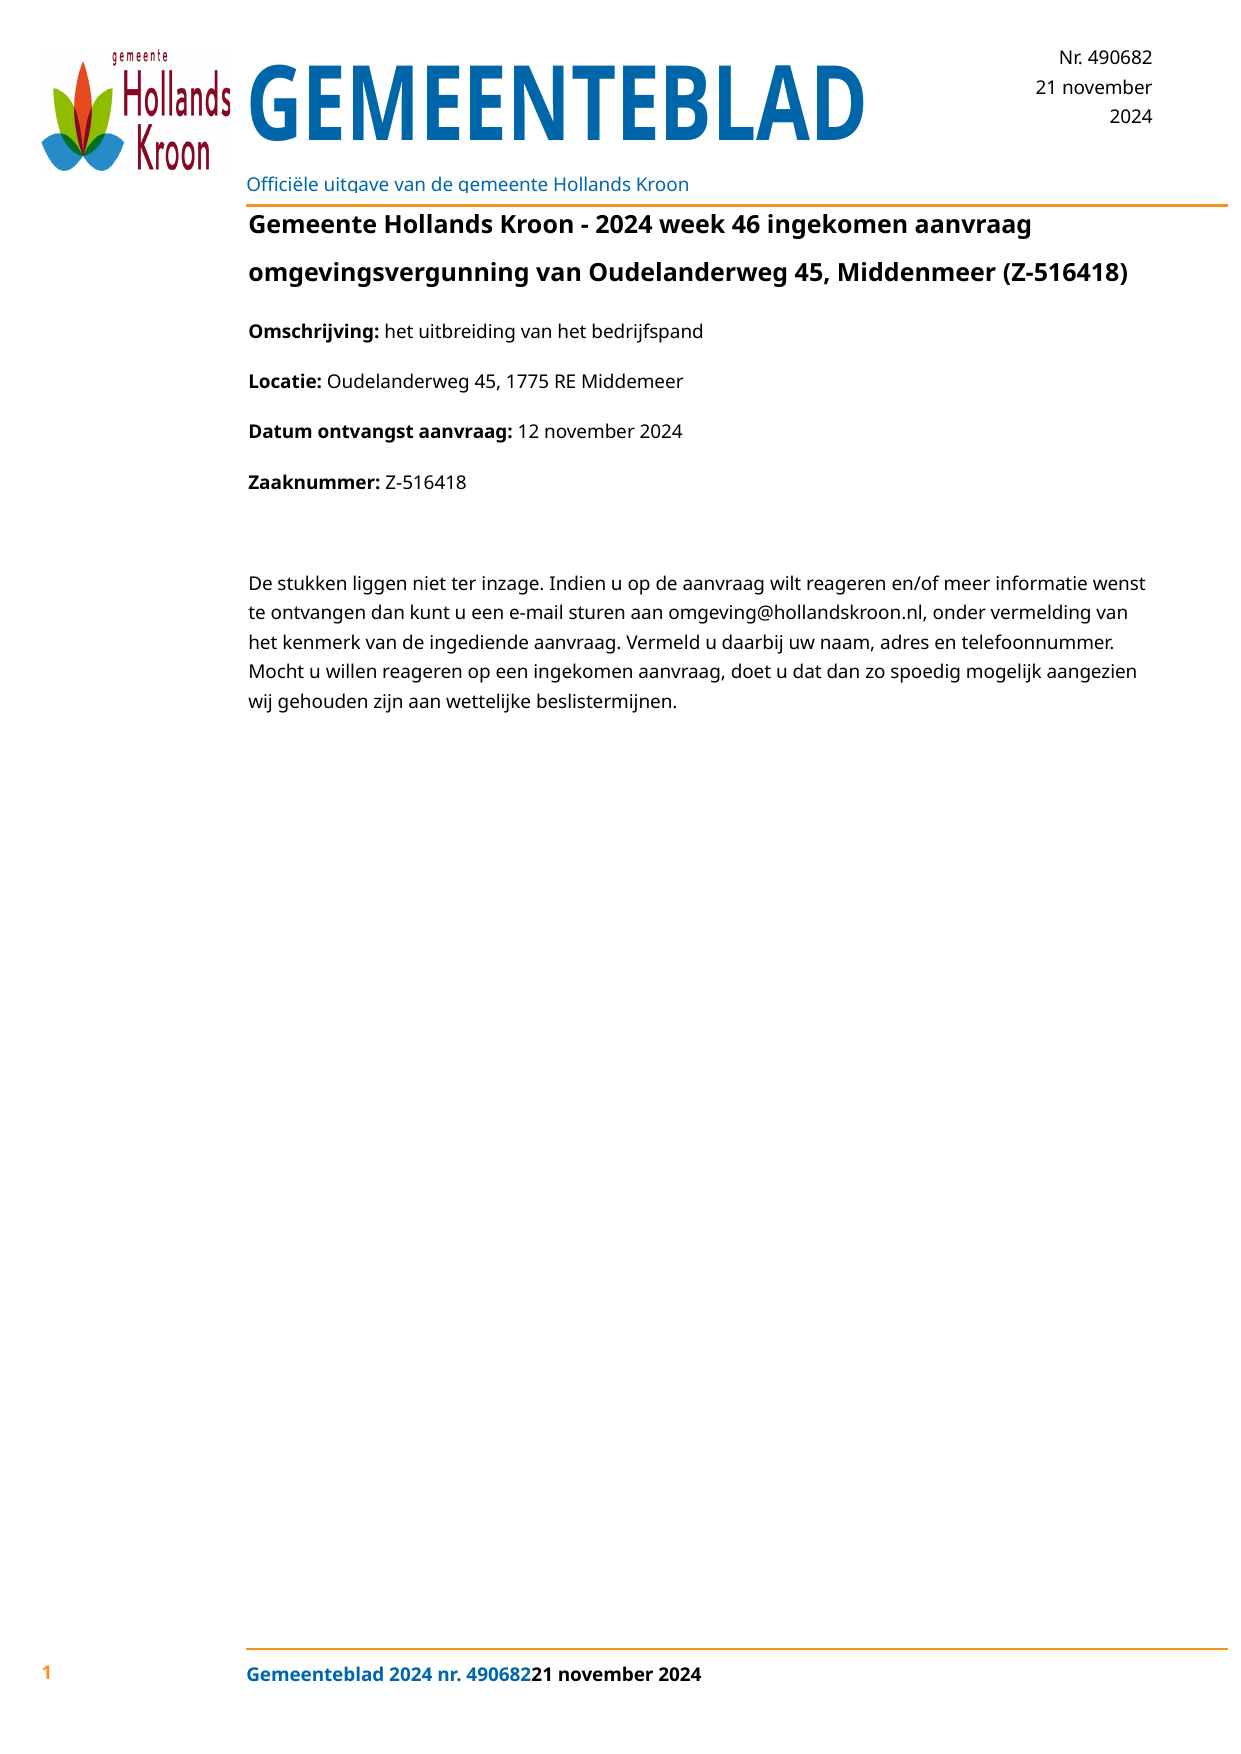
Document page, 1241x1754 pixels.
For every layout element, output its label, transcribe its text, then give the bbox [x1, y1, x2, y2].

text Omschrijving: het uitbreiding van het bedrijfspand [248, 318, 1152, 344]
text Gemeente Hollands Kroon - 2024 week 46 ingekomen aanvraag omgevingsvergunning van Oudelanderweg 45, Middenmeer (Z-516418) [248, 207, 1152, 288]
text Datum ontvangst aanvraag: 12 november 2024 [248, 419, 1152, 444]
text Locatie: Oudelanderweg 45, 1775 RE Middemeer [248, 368, 1152, 394]
picture [41, 47, 231, 172]
text Zaaknummer: Z-516418 [248, 469, 1152, 495]
text De stukken liggen niet ter inzage. Indien u op de aanvraag wilt reageren en/of meer informatie wenst te ontvangen dan kunt u een e-mail sturen aan omgeving@hollandskroon.nl, onder vermelding van het kenmerk van de ingediende aanvraag. Vermeld u daarbij uw naam, adres en telefoonnummer. Mocht u willen reageren op een ingekomen aanvraag, doet u dat dan zo spoedig mogelijk aangezien wij gehouden zijn aan wettelijke beslistermijnen. [248, 570, 1152, 714]
